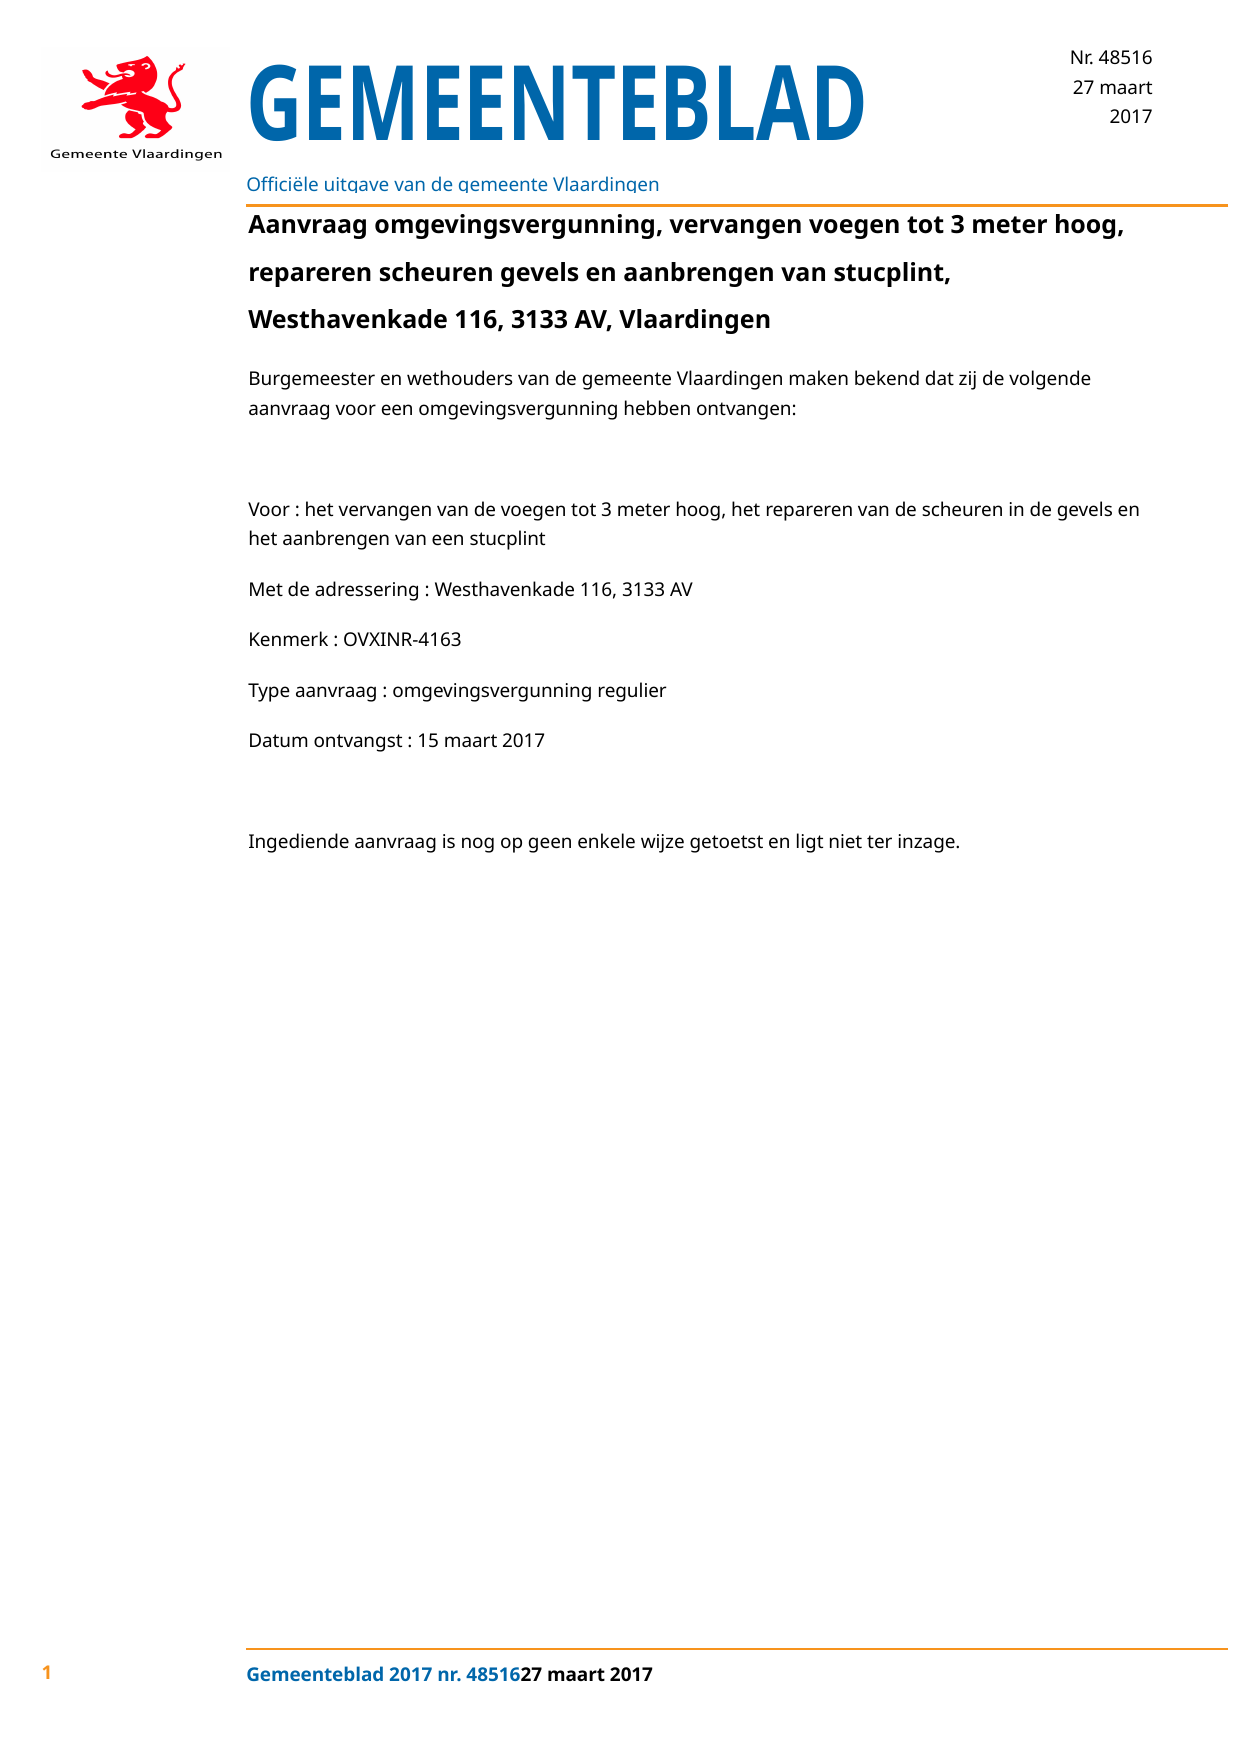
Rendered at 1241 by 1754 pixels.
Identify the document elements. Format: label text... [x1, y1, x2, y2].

text Kenmerk : OVXINR-4163 [248, 626, 1152, 652]
text Type aanvraag : omgevingsvergunning regulier [248, 677, 1152, 702]
text Datum ontvangst : 15 maart 2017 [248, 727, 1152, 753]
text Burgemeester en wethouders van de gemeente Vlaardingen maken bekend dat zij de volgende aanvraag voor een omgevingsvergunning hebben ontvangen: [248, 366, 1152, 421]
text Met de adressering : Westhavenkade 116, 3133 AV [248, 576, 1152, 602]
text Aanvraag omgevingsvergunning, vervangen voegen tot 3 meter hoog, repareren scheuren gevels en aanbrengen van stucplint, Westhavenkade 116, 3133 AV, Vlaardingen [248, 207, 1152, 336]
text Ingediende aanvraag is nog op geen enkele wijze getoetst en ligt niet ter inzage. [248, 828, 1152, 854]
picture [41, 47, 231, 172]
text Voor : het vervangen van de voegen tot 3 meter hoog, het repareren van de scheuren in de gevels en het aanbrengen van een stucplint [248, 496, 1152, 551]
